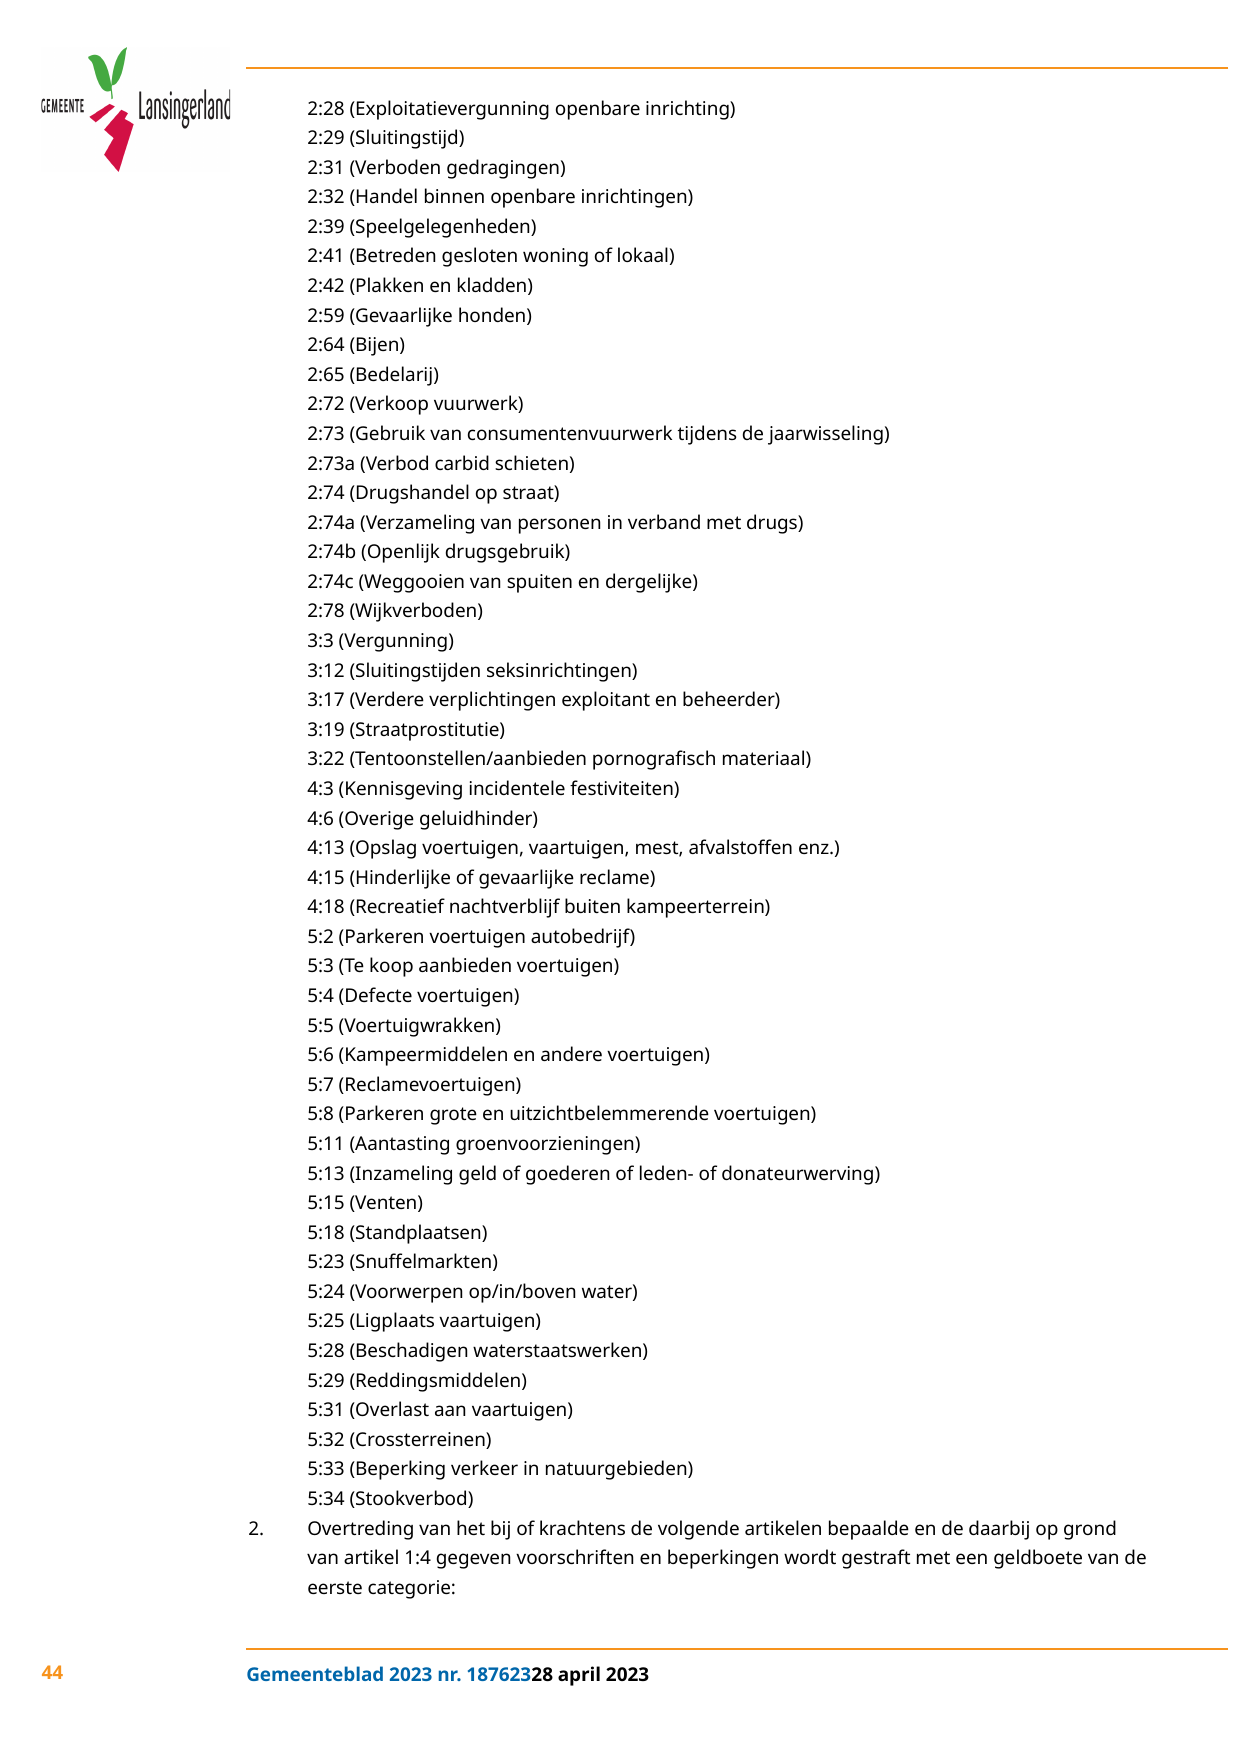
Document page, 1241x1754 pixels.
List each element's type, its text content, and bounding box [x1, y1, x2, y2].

list 4:3 (Kennisgeving incidentele festiviteiten) [248, 775, 1152, 801]
list 2:74b (Openlijk drugsgebruik) [248, 538, 1152, 564]
list 5:3 (Te koop aanbieden voertuigen) [248, 953, 1152, 978]
list 5:8 (Parkeren grote en uitzichtbelemmerende voertuigen) [248, 1101, 1152, 1126]
list 3:12 (Sluitingstijden seksinrichtingen) [248, 657, 1152, 683]
list 5:5 (Voertuigwrakken) [248, 1012, 1152, 1038]
list 2:64 (Bijen) [248, 331, 1152, 357]
list 3:17 (Verdere verplichtingen exploitant en beheerder) [248, 686, 1152, 712]
list 5:33 (Beperking verkeer in natuurgebieden) [248, 1456, 1152, 1481]
list 2:39 (Speelgelegenheden) [248, 213, 1152, 239]
list 5:7 (Reclamevoertuigen) [248, 1071, 1152, 1097]
list 5:24 (Voorwerpen op/in/boven water) [248, 1278, 1152, 1304]
list 5:31 (Overlast aan vaartuigen) [248, 1396, 1152, 1422]
list 5:28 (Beschadigen waterstaatswerken) [248, 1337, 1152, 1363]
list 2:73 (Gebruik van consumentenvuurwerk tijdens de jaarwisseling) [248, 420, 1152, 446]
list 5:6 (Kampeermiddelen en andere voertuigen) [248, 1041, 1152, 1067]
list 5:23 (Snuffelmarkten) [248, 1248, 1152, 1274]
list 2:29 (Sluitingstijd) [248, 124, 1152, 150]
list 2:28 (Exploitatievergunning openbare inrichting) [248, 95, 1152, 121]
list 5:32 (Crossterreinen) [248, 1426, 1152, 1452]
list 5:18 (Standplaatsen) [248, 1219, 1152, 1245]
list 2:65 (Bedelarij) [248, 361, 1152, 387]
list Overtreding van het bij of krachtens de volgende artikelen bepaalde en de daarbij op grond van artikel 1:4 gegeven voorschriften en beperkingen wordt gestraft met een geldboete van de eerste categorie: [248, 1515, 1152, 1600]
list 3:3 (Vergunning) [248, 627, 1152, 653]
list 2:41 (Betreden gesloten woning of lokaal) [248, 243, 1152, 268]
list 2:32 (Handel binnen openbare inrichtingen) [248, 183, 1152, 209]
list 5:2 (Parkeren voertuigen autobedrijf) [248, 923, 1152, 949]
list 2:42 (Plakken en kladden) [248, 272, 1152, 298]
list 3:22 (Tentoonstellen/aanbieden pornografisch materiaal) [248, 746, 1152, 771]
list 5:13 (Inzameling geld of goederen of leden- of donateurwerving) [248, 1160, 1152, 1186]
list 2:74c (Weggooien van spuiten en dergelijke) [248, 568, 1152, 594]
list 2:31 (Verboden gedragingen) [248, 154, 1152, 180]
list 4:18 (Recreatief nachtverblijf buiten kampeerterrein) [248, 893, 1152, 919]
list 4:6 (Overige geluidhinder) [248, 805, 1152, 831]
picture [41, 47, 231, 172]
list 2:74 (Drugshandel op straat) [248, 479, 1152, 505]
list 2:72 (Verkoop vuurwerk) [248, 391, 1152, 416]
list 4:13 (Opslag voertuigen, vaartuigen, mest, afvalstoffen enz.) [248, 834, 1152, 860]
list 5:15 (Venten) [248, 1189, 1152, 1215]
list 2:59 (Gevaarlijke honden) [248, 302, 1152, 328]
list 2:78 (Wijkverboden) [248, 598, 1152, 623]
list 5:34 (Stookverbod) [248, 1485, 1152, 1511]
list 5:11 (Aantasting groenvoorzieningen) [248, 1130, 1152, 1156]
list 5:25 (Ligplaats vaartuigen) [248, 1308, 1152, 1333]
list 2:73a (Verbod carbid schieten) [248, 450, 1152, 476]
list 5:29 (Reddingsmiddelen) [248, 1367, 1152, 1393]
list 4:15 (Hinderlijke of gevaarlijke reclame) [248, 864, 1152, 890]
list 2:74a (Verzameling van personen in verband met drugs) [248, 509, 1152, 535]
list 5:4 (Defecte voertuigen) [248, 982, 1152, 1008]
list 3:19 (Straatprostitutie) [248, 716, 1152, 742]
